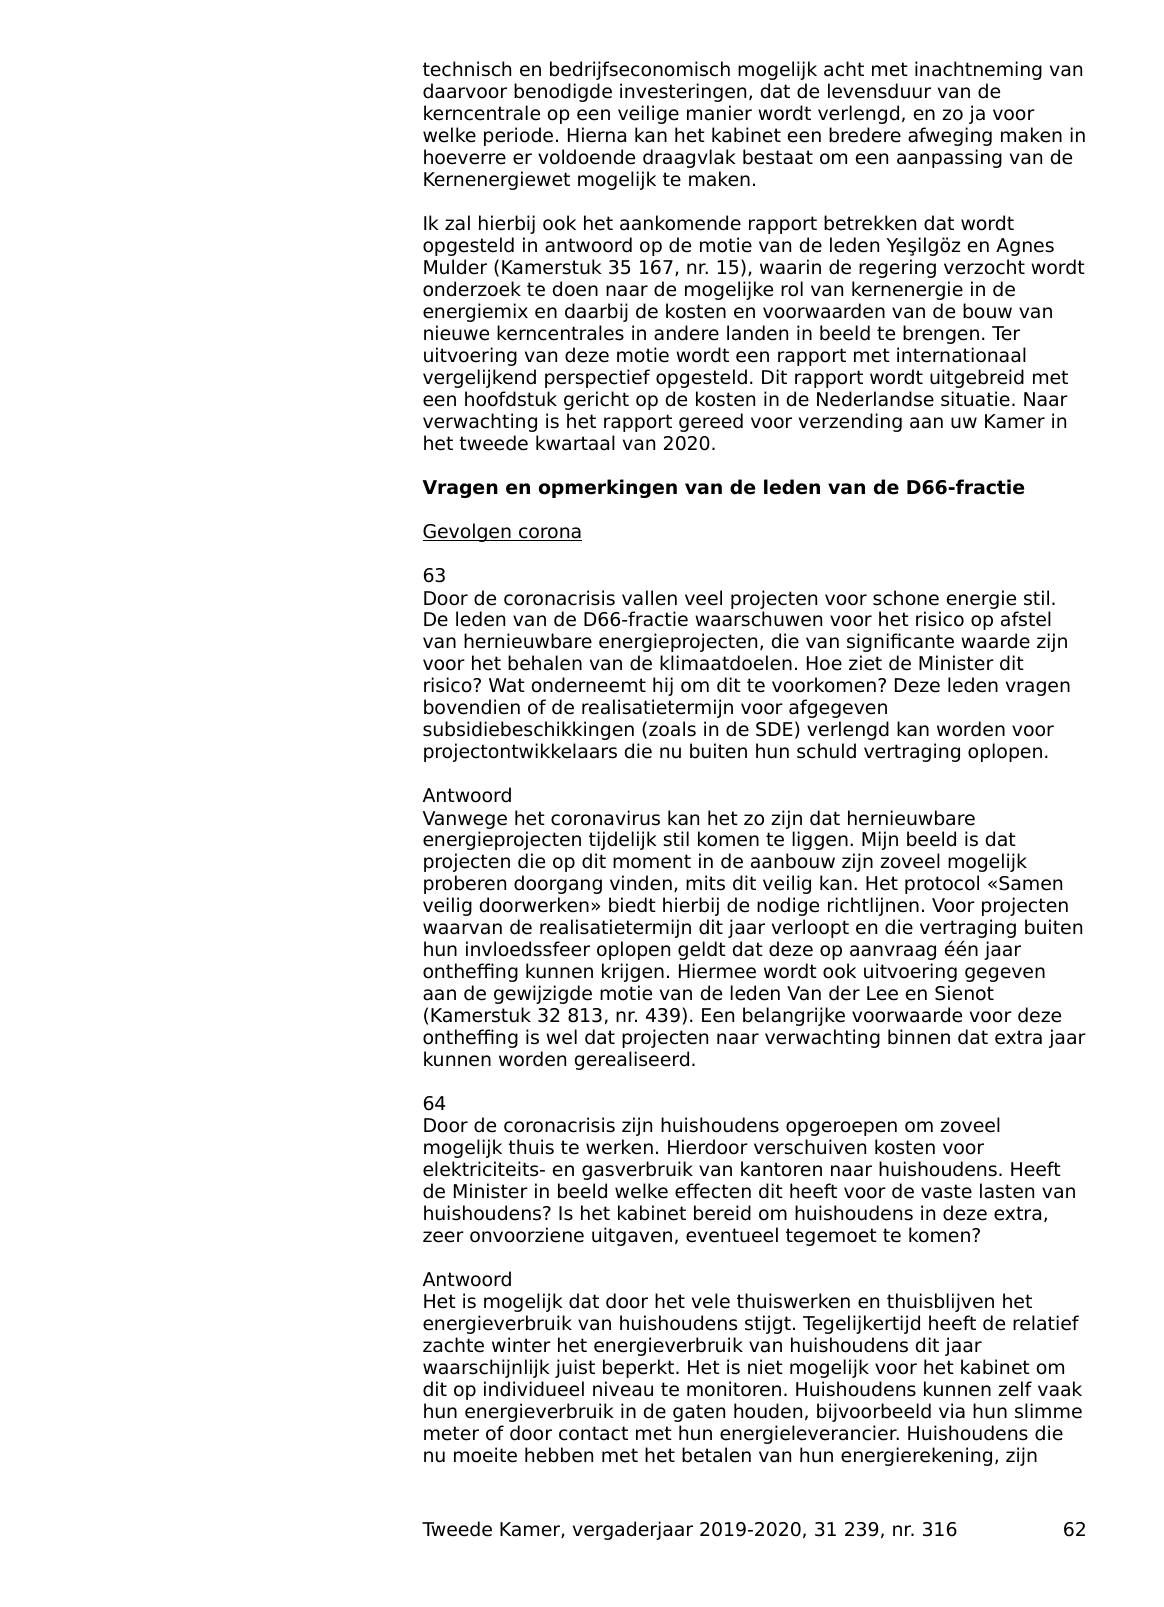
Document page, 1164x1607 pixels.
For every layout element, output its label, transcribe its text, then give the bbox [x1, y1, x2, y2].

text 64 [422, 1093, 1087, 1115]
text Vanwege het coronavirus kan het zo zijn dat hernieuwbare energieprojecten tijdelijk stil komen te liggen. Mijn beeld is dat projecten die op dit moment in de aanbouw zijn zoveel mogelijk proberen doorgang vinden, mits dit veilig kan. Het protocol «Samen veilig doorwerken» biedt hierbij de nodige richtlijnen. Voor projecten waarvan de realisatietermijn dit jaar verloopt en die vertraging buiten hun invloedssfeer oplopen geldt dat deze op aanvraag één jaar ontheffing kunnen krijgen. Hiermee wordt ook uitvoering gegeven aan de gewijzigde motie van de leden Van der Lee en Sienot (Kamerstuk 32 813, nr. 439). Een belangrijke voorwaarde voor deze ontheffing is wel dat projecten naar verwachting binnen dat extra jaar kunnen worden gerealiseerd. [422, 807, 1087, 1071]
subtitle Gevolgen corona [422, 521, 1087, 543]
text Door de coronacrisis vallen veel projecten voor schone energie stil. De leden van de D66-fractie waarschuwen voor het risico op afstel van hernieuwbare energieprojecten, die van significante waarde zijn voor het behalen van de klimaatdoelen. Hoe ziet de Minister dit risico? Wat onderneemt hij om dit te voorkomen? Deze leden vragen bovendien of de realisatietermijn voor afgegeven subsidiebeschikkingen (zoals in de SDE) verlengd kan worden voor projectontwikkelaars die nu buiten hun schuld vertraging oplopen. [422, 587, 1087, 763]
text Ik zal hierbij ook het aankomende rapport betrekken dat wordt opgesteld in antwoord op de motie van de leden Yeşilgöz en Agnes Mulder (Kamerstuk 35 167, nr. 15), waarin de regering verzocht wordt onderzoek te doen naar de mogelijke rol van kernenergie in de energiemix en daarbij de kosten en voorwaarden van de bouw van nieuwe kerncentrales in andere landen in beeld te brengen. Ter uitvoering van deze motie wordt een rapport met internationaal vergelijkend perspectief opgesteld. Dit rapport wordt uitgebreid met een hoofdstuk gericht op de kosten in de Nederlandse situatie. Naar verwachting is het rapport gereed voor verzending aan uw Kamer in het tweede kwartaal van 2020. [422, 213, 1087, 455]
text 63 [422, 565, 1087, 587]
text technisch en bedrijfseconomisch mogelijk acht met inachtneming van daarvoor benodigde investeringen, dat de levensduur van de kerncentrale op een veilige manier wordt verlengd, en zo ja voor welke periode. Hierna kan het kabinet een bredere afweging maken in hoeverre er voldoende draagvlak bestaat om een aanpassing van de Kernenergiewet mogelijk te maken. [422, 59, 1087, 191]
text Antwoord [422, 1269, 1087, 1291]
subtitle Vragen en opmerkingen van de leden van de D66-fractie [422, 477, 1087, 499]
text Het is mogelijk dat door het vele thuiswerken en thuisblijven het energieverbruik van huishoudens stijgt. Tegelijkertijd heeft de relatief zachte winter het energieverbruik van huishoudens dit jaar waarschijnlijk juist beperkt. Het is niet mogelijk voor het kabinet om dit op individueel niveau te monitoren. Huishoudens kunnen zelf vaak hun energieverbruik in de gaten houden, bijvoorbeeld via hun slimme meter of door contact met hun energieleverancier. Huishoudens die nu moeite hebben met het betalen van hun energierekening, zijn [422, 1291, 1087, 1467]
text Antwoord [422, 785, 1087, 807]
text Door de coronacrisis zijn huishoudens opgeroepen om zoveel mogelijk thuis te werken. Hierdoor verschuiven kosten voor elektriciteits- en gasverbruik van kantoren naar huishoudens. Heeft de Minister in beeld welke effecten dit heeft voor de vaste lasten van huishoudens? Is het kabinet bereid om huishoudens in deze extra, zeer onvoorziene uitgaven, eventueel tegemoet te komen? [422, 1115, 1087, 1247]
